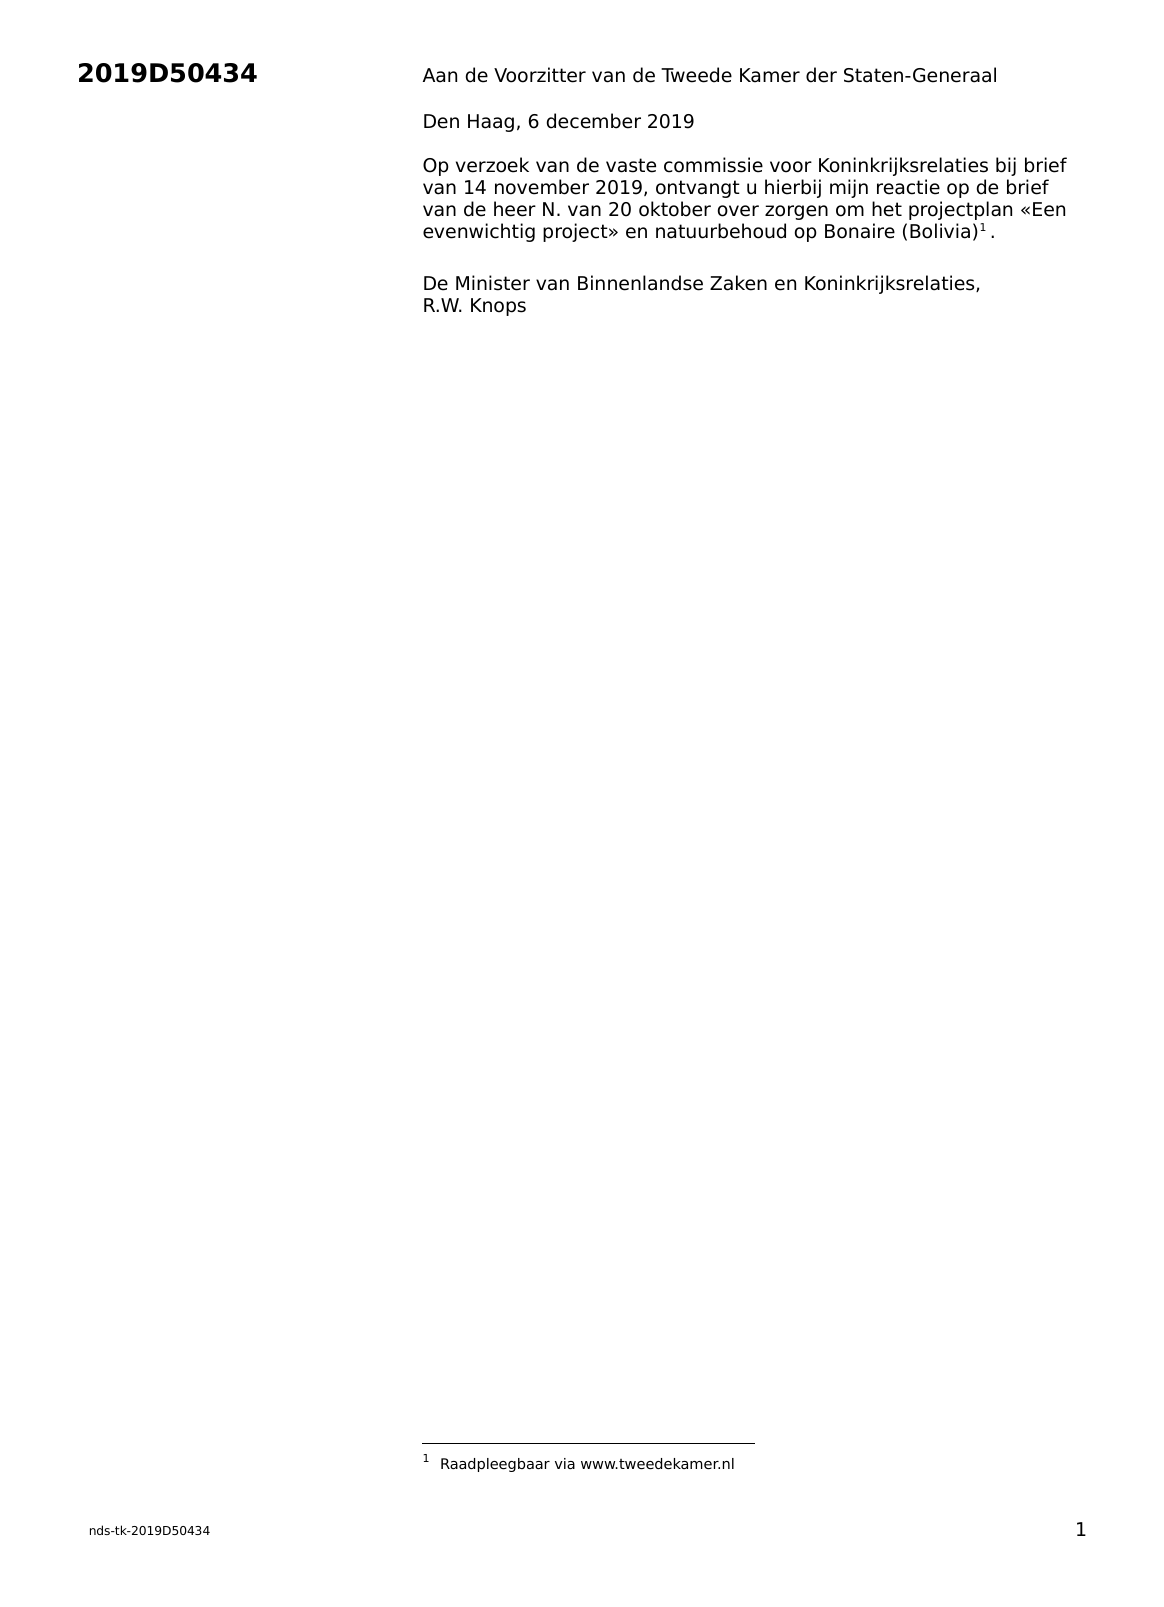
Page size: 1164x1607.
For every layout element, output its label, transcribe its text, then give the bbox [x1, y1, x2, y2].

text De Minister van Binnenlandse Zaken en Koninkrijksrelaties, R.W. Knops [422, 273, 1087, 317]
text 2019D50434 Aan de Voorzitter van de Tweede Kamer der Staten-Generaal [77, 59, 1087, 89]
text Den Haag, 6 december 2019 [422, 111, 1087, 133]
text nds-tk-2019D50434 [88, 1524, 323, 1538]
text Raadpleegbaar via www.tweedekamer.nl [422, 1452, 1087, 1474]
text Op verzoek van de vaste commissie voor Koninkrijksrelaties bij brief van 14 november 2019, ontvangt u hierbij mijn reactie op de brief van de heer N. van 20 oktober over zorgen om het projectplan «Een evenwichtig project» en natuurbehoud op Bonaire (Bolivia). [422, 155, 1087, 243]
